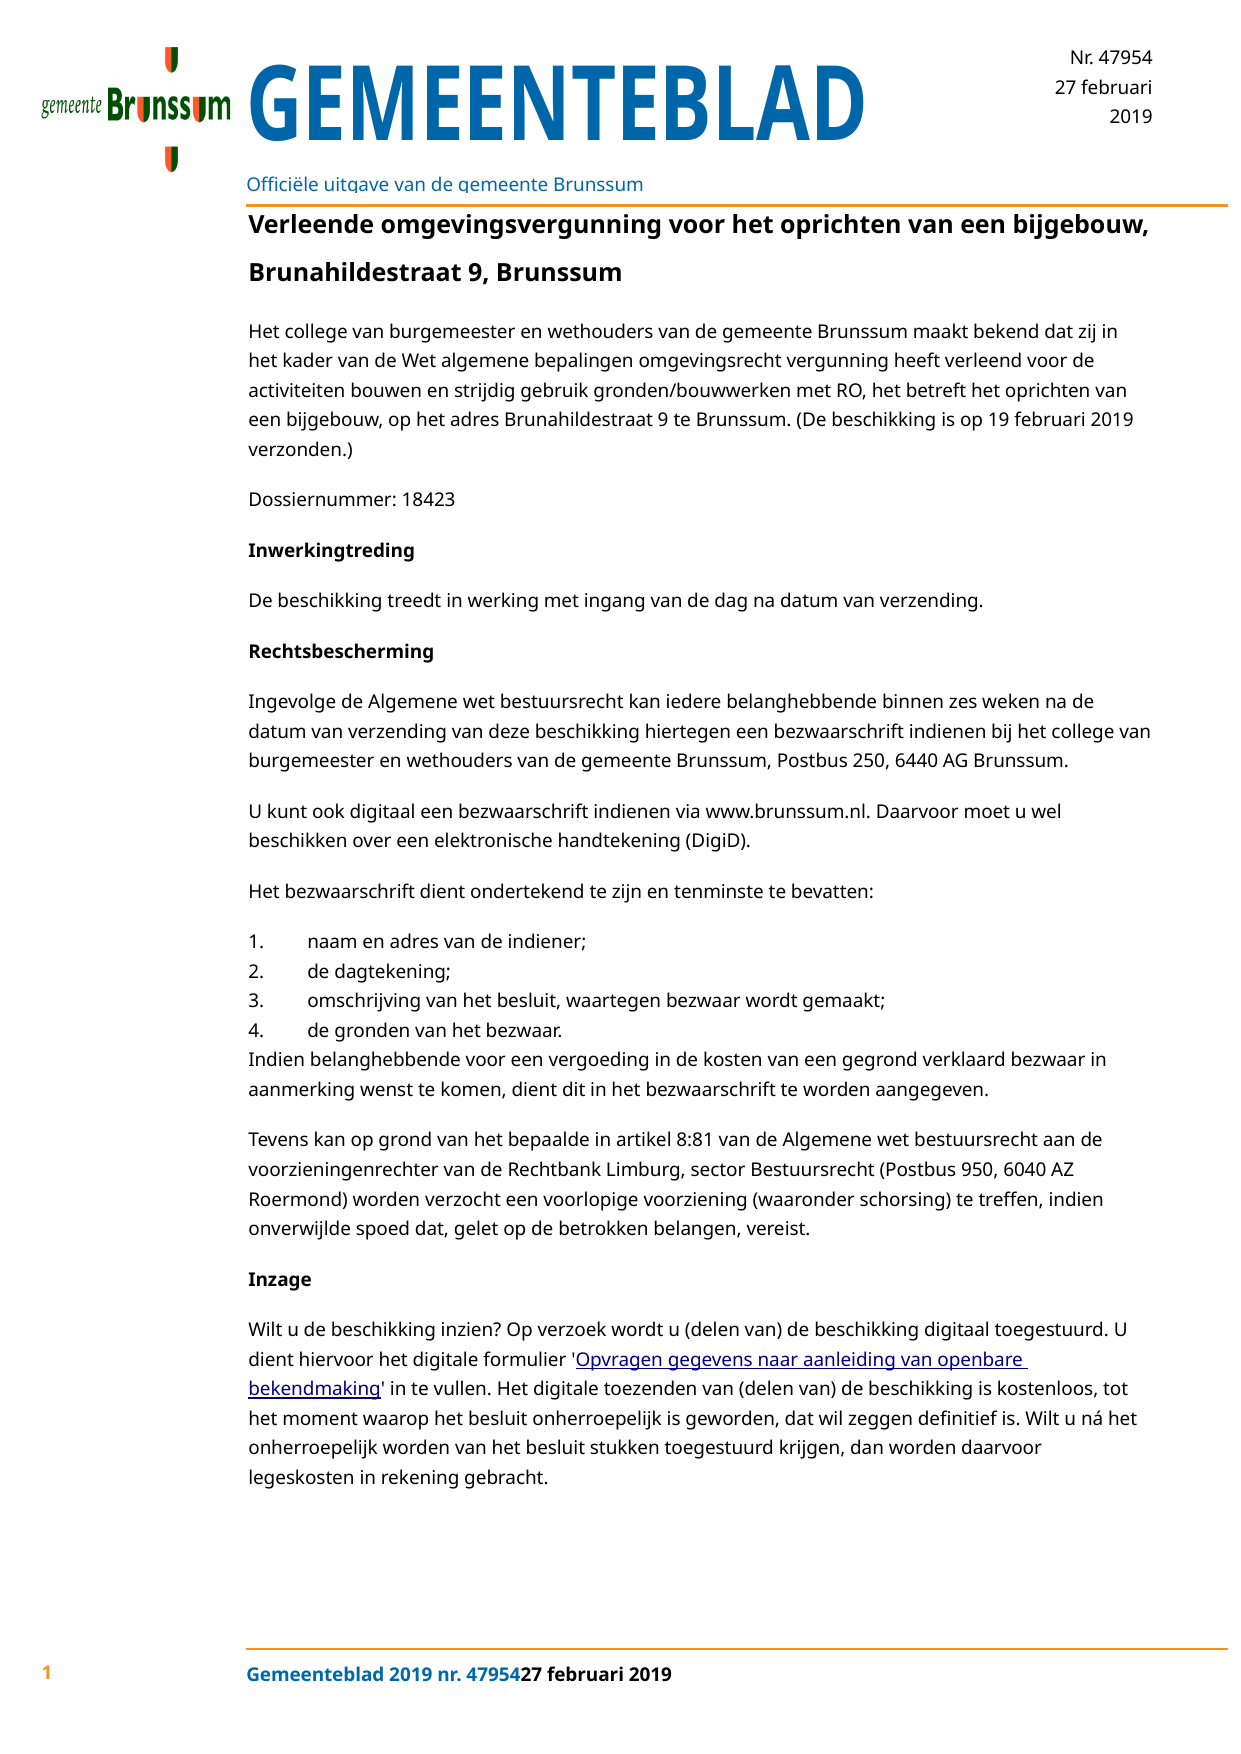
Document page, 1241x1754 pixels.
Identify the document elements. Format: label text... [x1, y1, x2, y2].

text Tevens kan op grond van het bepaalde in artikel 8:81 van de Algemene wet bestuursrecht aan de voorzieningenrechter van de Rechtbank Limburg, sector Bestuursrecht (Postbus 950, 6040 AZ Roermond) worden verzocht een voorlopige voorziening (waaronder schorsing) te treffen, indien onverwijlde spoed dat, gelet op de betrokken belangen, vereist. [248, 1127, 1152, 1241]
text Rechtsbescherming [248, 638, 1152, 664]
text Indien belanghebbende voor een vergoeding in de kosten van een gegrond verklaard bezwaar in aanmerking wenst te komen, dient dit in het bezwaarschrift te worden aangegeven. [248, 1047, 1152, 1102]
text Het bezwaarschrift dient ondertekend te zijn en tenminste te bevatten: [248, 878, 1152, 904]
text U kunt ook digitaal een bezwaarschrift indienen via www.brunssum.nl. Daarvoor moet u wel beschikken over een elektronische handtekening (DigiD). [248, 798, 1152, 853]
text Ingevolge de Algemene wet bestuursrecht kan iedere belanghebbende binnen zes weken na de datum van verzending van deze beschikking hiertegen een bezwaarschrift indienen bij het college van burgemeester en wethouders van de gemeente Brunssum, Postbus 250, 6440 AG Brunssum. [248, 688, 1152, 773]
text De beschikking treedt in werking met ingang van de dag na datum van verzending. [248, 587, 1152, 613]
picture [41, 47, 231, 172]
list naam en adres van de indiener; [248, 928, 1152, 954]
text Inzage [248, 1266, 1152, 1292]
text Verleende omgevingsvergunning voor het oprichten van een bijgebouw, Brunahildestraat 9, Brunssum [248, 207, 1152, 288]
list omschrijving van het besluit, waartegen bezwaar wordt gemaakt; [248, 987, 1152, 1013]
text Het college van burgemeester en wethouders van de gemeente Brunssum maakt bekend dat zij in het kader van de Wet algemene bepalingen omgevingsrecht vergunning heeft verleend voor de activiteiten bouwen en strijdig gebruik gronden/bouwwerken met RO, het betreft het oprichten van een bijgebouw, op het adres Brunahildestraat 9 te Brunssum. (De beschikking is op 19 februari 2019 verzonden.) [248, 318, 1152, 462]
list de gronden van het bezwaar. [248, 1017, 1152, 1043]
text Dossiernummer: 18423 [248, 487, 1152, 512]
text Inwerkingtreding [248, 537, 1152, 563]
list de dagtekening; [248, 958, 1152, 984]
text Wilt u de beschikking inzien? Op verzoek wordt u (delen van) de beschikking digitaal toegestuurd. U dient hiervoor het digitale formulier 'Opvragen gegevens naar aanleiding van openbare bekendmaking' in te vullen. Het digitale toezenden van (delen van) de beschikking is kostenloos, tot het moment waarop het besluit onherroepelijk is geworden, dat wil zeggen definitief is. Wilt u ná het onherroepelijk worden van het besluit stukken toegestuurd krijgen, dan worden daarvoor legeskosten in rekening gebracht. [248, 1316, 1152, 1490]
